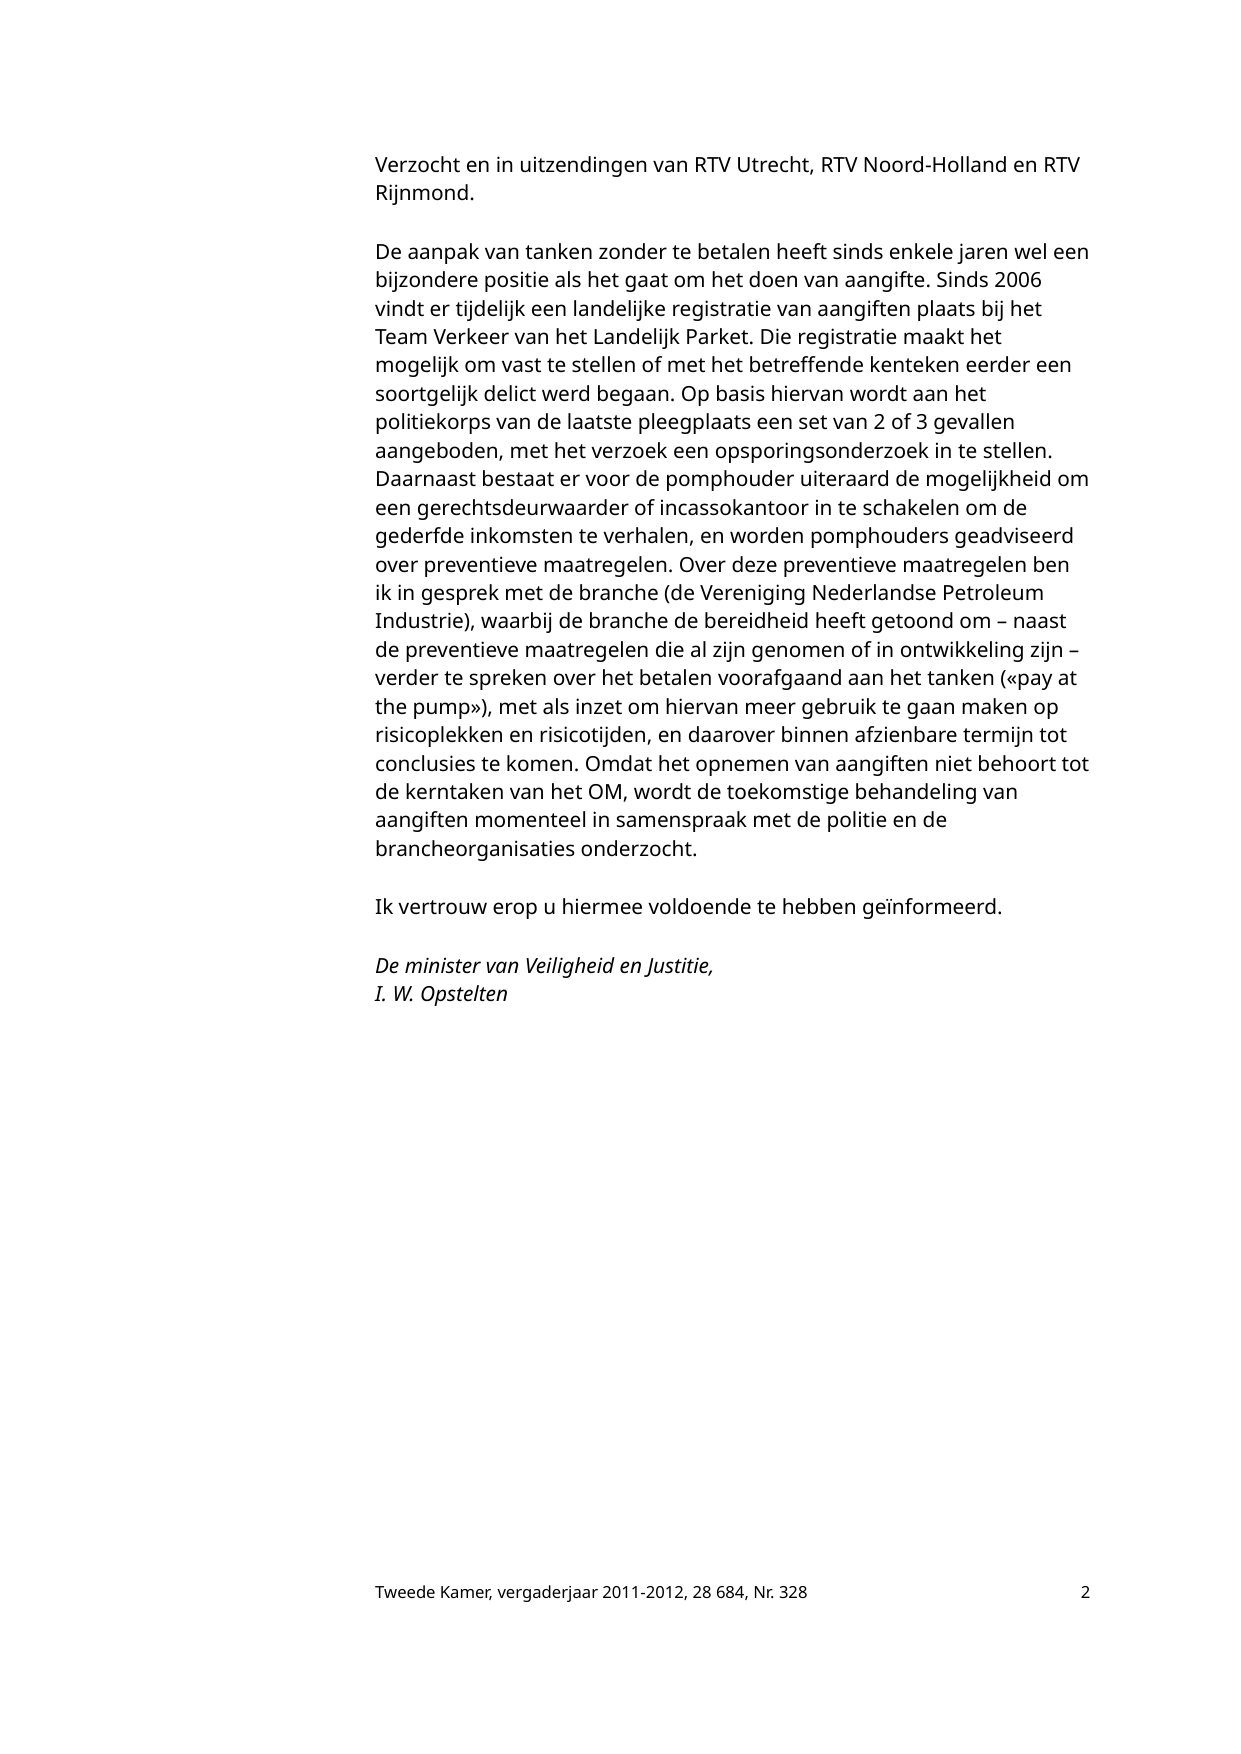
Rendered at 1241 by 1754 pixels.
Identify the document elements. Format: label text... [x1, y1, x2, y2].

text Verzocht en in uitzendingen van RTV Utrecht, RTV Noord-Holland en RTV Rijnmond. [375, 150, 1090, 207]
text Ik vertrouw erop u hiermee voldoende te hebben geïnformeerd. [375, 892, 1090, 921]
text De aanpak van tanken zonder te betalen heeft sinds enkele jaren wel een bijzondere positie als het gaat om het doen van aangifte. Sinds 2006 vindt er tijdelijk een landelijke registratie van aangiften plaats bij het Team Verkeer van het Landelijk Parket. Die registratie maakt het mogelijk om vast te stellen of met het betreffende kenteken eerder een soortgelijk delict werd begaan. Op basis hiervan wordt aan het politiekorps van de laatste pleegplaats een set van 2 of 3 gevallen aangeboden, met het verzoek een opsporingsonderzoek in te stellen. Daarnaast bestaat er voor de pomphouder uiteraard de mogelijkheid om een gerechtsdeurwaarder of incassokantoor in te schakelen om de gederfde inkomsten te verhalen, en worden pomphouders geadviseerd over preventieve maatregelen. Over deze preventieve maatregelen ben ik in gesprek met de branche (de Vereniging Nederlandse Petroleum Industrie), waarbij de branche de bereidheid heeft getoond om – naast de preventieve maatregelen die al zijn genomen of in ontwikkeling zijn – verder te spreken over het betalen voorafgaand aan het tanken («pay at the pump»), met als inzet om hiervan meer gebruik te gaan maken op risicoplekken en risicotijden, en daarover binnen afzienbare termijn tot conclusies te komen. Omdat het opnemen van aangiften niet behoort tot de kerntaken van het OM, wordt de toekomstige behandeling van aangiften momenteel in samenspraak met de politie en de brancheorganisaties onderzocht. [375, 237, 1090, 862]
text De minister van Veiligheid en Justitie, [375, 951, 1090, 979]
text I. W. Opstelten [375, 979, 1090, 1008]
